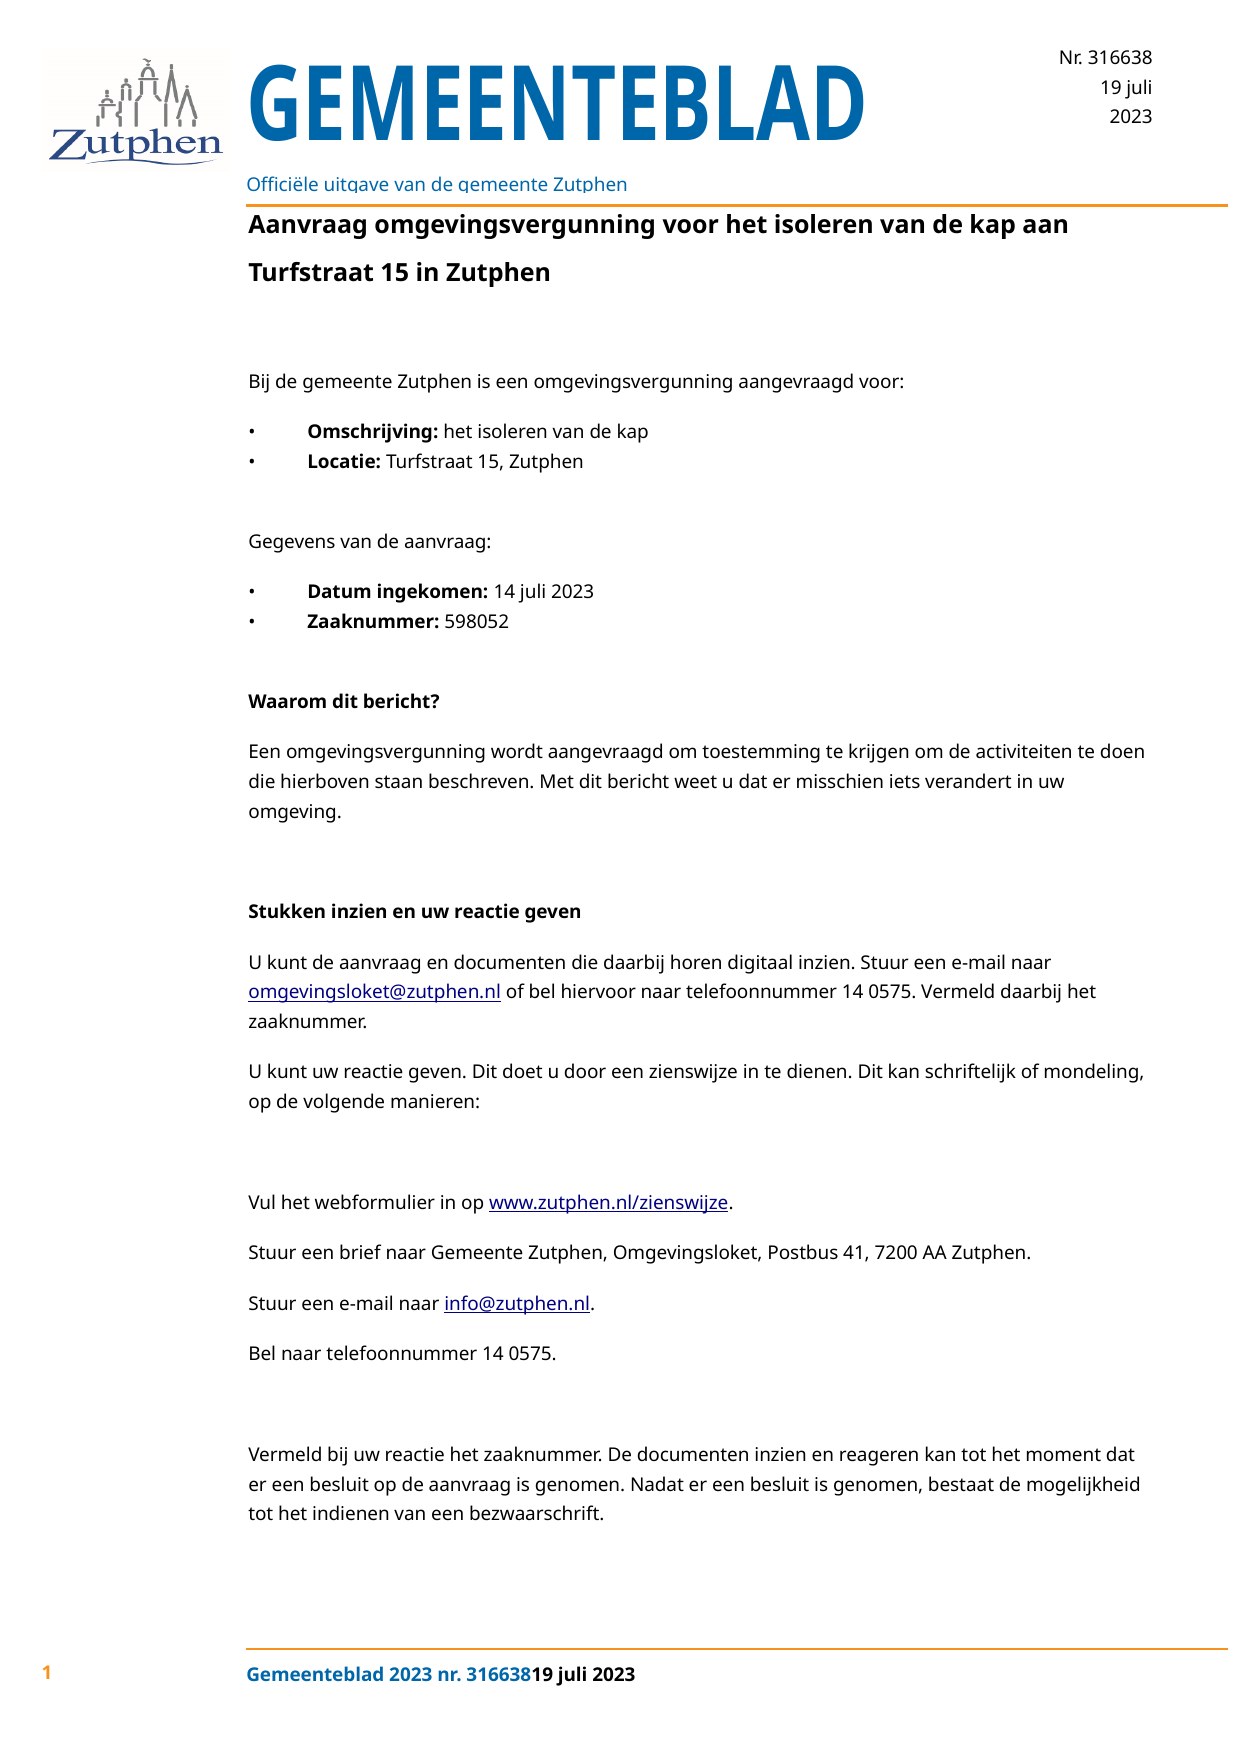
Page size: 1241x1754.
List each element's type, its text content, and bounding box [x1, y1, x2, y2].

text Aanvraag omgevingsvergunning voor het isoleren van de kap aan Turfstraat 15 in Zutphen [248, 207, 1152, 288]
text Stukken inzien en uw reactie geven [248, 899, 1152, 924]
text Waarom dit bericht? [248, 688, 1152, 714]
text Bij de gemeente Zutphen is een omgevingsvergunning aangevraagd voor: [248, 368, 1152, 394]
text Een omgevingsvergunning wordt aangevraagd om toestemming te krijgen om de activiteiten te doen die hierboven staan beschreven. Met dit bericht weet u dat er misschien iets verandert in uw omgeving. [248, 739, 1152, 824]
text U kunt de aanvraag en documenten die daarbij horen digitaal inzien. Stuur een e-mail naar omgevingsloket@zutphen.nl of bel hiervoor naar telefoonnummer 14 0575. Vermeld daarbij het zaaknummer. [248, 949, 1152, 1034]
list Zaaknummer: 598052 [248, 608, 1152, 634]
text Vul het webformulier in op www.zutphen.nl/zienswijze. [248, 1189, 1152, 1215]
text Vermeld bij uw reactie het zaaknummer. De documenten inzien en reageren kan tot het moment dat er een besluit op de aanvraag is genomen. Nadat er een besluit is genomen, bestaat de mogelijkheid tot het indienen van een bezwaarschrift. [248, 1441, 1152, 1526]
text Bel naar telefoonnummer 14 0575. [248, 1340, 1152, 1366]
picture [41, 47, 231, 172]
list Datum ingekomen: 14 juli 2023 [248, 579, 1152, 604]
text Stuur een e-mail naar info@zutphen.nl. [248, 1290, 1152, 1316]
list Omschrijving: het isoleren van de kap [248, 419, 1152, 444]
text Gegevens van de aanvraag: [248, 528, 1152, 554]
text U kunt uw reactie geven. Dit doet u door een zienswijze in te dienen. Dit kan schriftelijk of mondeling, op de volgende manieren: [248, 1059, 1152, 1114]
list Locatie: Turfstraat 15, Zutphen [248, 448, 1152, 474]
text Stuur een brief naar Gemeente Zutphen, Omgevingsloket, Postbus 41, 7200 AA Zutphen. [248, 1239, 1152, 1265]
